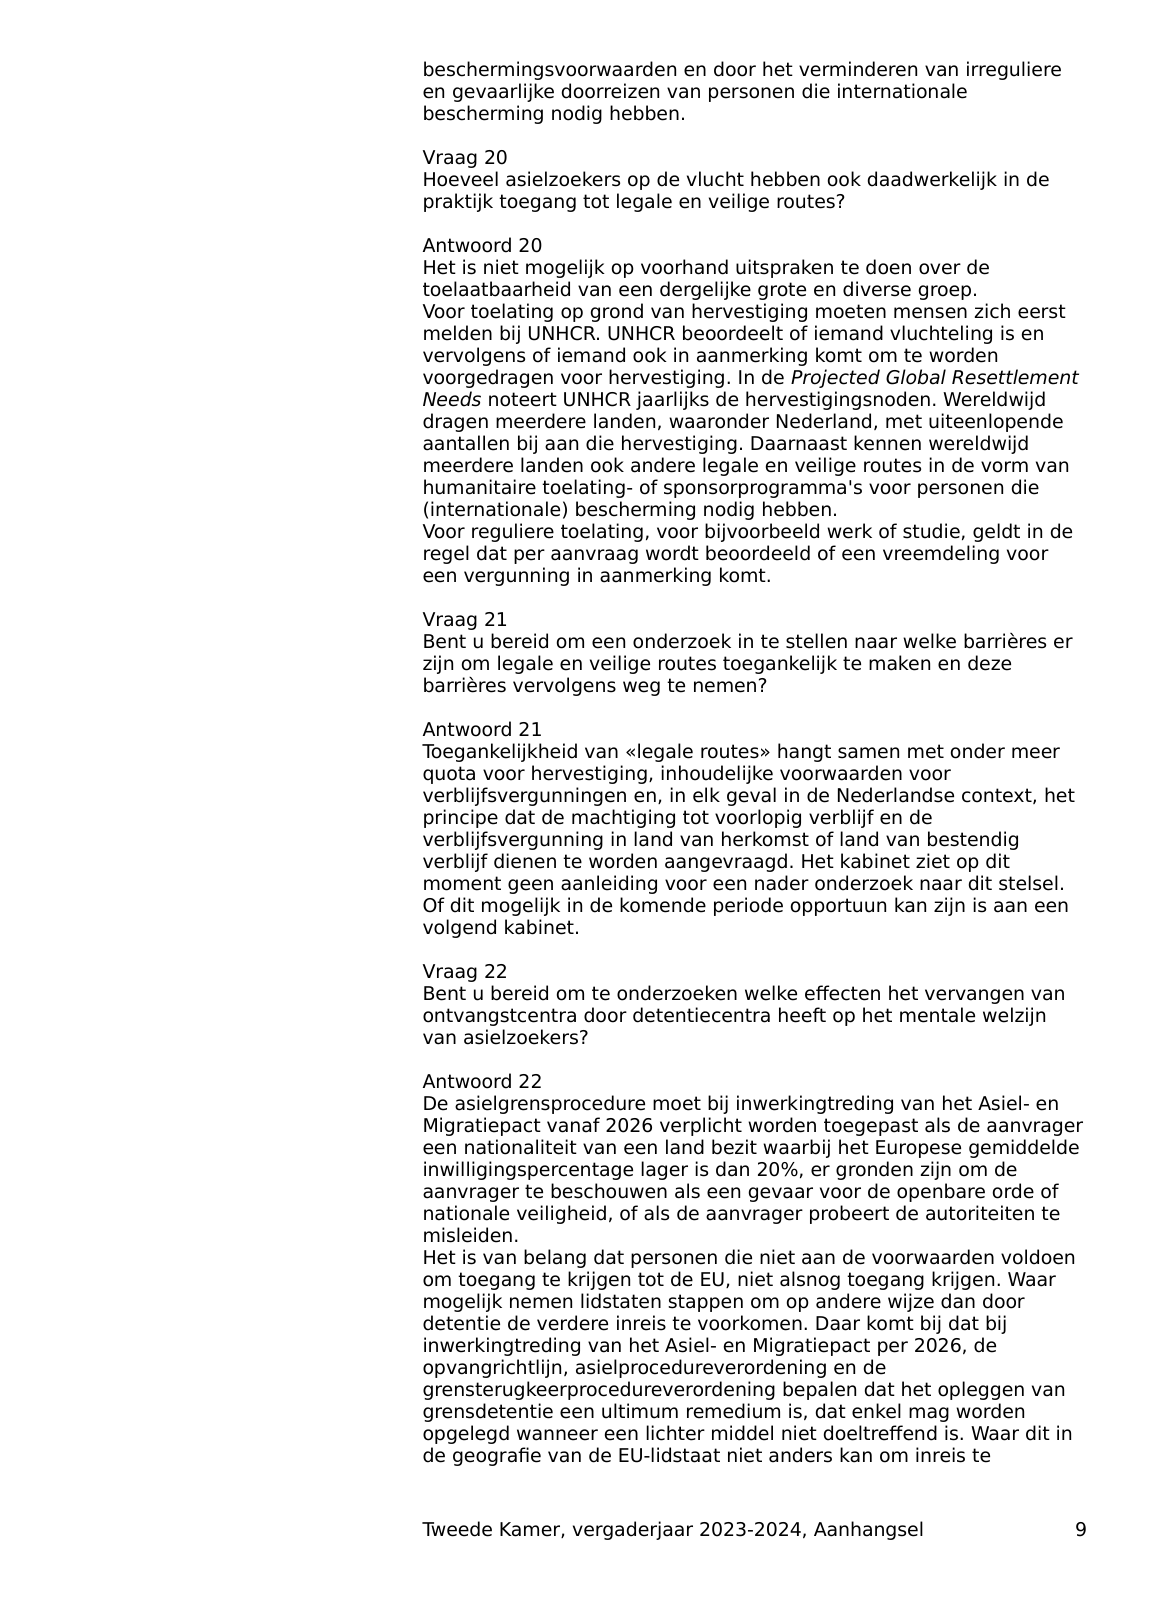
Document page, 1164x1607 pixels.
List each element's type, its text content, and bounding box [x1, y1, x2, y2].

text Vraag 22 [422, 961, 1087, 983]
text Voor toelating op grond van hervestiging moeten mensen zich eerst melden bij UNHCR. UNHCR beoordeelt of iemand vluchteling is en vervolgens of iemand ook in aanmerking komt om te worden voorgedragen voor hervestiging. In de Projected Global Resettlement Needs noteert UNHCR jaarlijks de hervestigingsnoden. Wereldwijd dragen meerdere landen, waaronder Nederland, met uiteenlopende aantallen bij aan die hervestiging. Daarnaast kennen wereldwijd meerdere landen ook andere legale en veilige routes in de vorm van humanitaire toelating- of sponsorprogramma's voor personen die (internationale) bescherming nodig hebben. [422, 301, 1087, 521]
text Toegankelijkheid van «legale routes» hangt samen met onder meer quota voor hervestiging, inhoudelijke voorwaarden voor verblijfsvergunningen en, in elk geval in de Nederlandse context, het principe dat de machtiging tot voorlopig verblijf en de verblijfsvergunning in land van herkomst of land van bestendig verblijf dienen te worden aangevraagd. Het kabinet ziet op dit moment geen aanleiding voor een nader onderzoek naar dit stelsel. Of dit mogelijk in de komende periode opportuun kan zijn is aan een volgend kabinet. [422, 741, 1087, 939]
text beschermingsvoorwaarden en door het verminderen van irreguliere en gevaarlijke doorreizen van personen die internationale bescherming nodig hebben. [422, 59, 1087, 125]
text Hoeveel asielzoekers op de vlucht hebben ook daadwerkelijk in de praktijk toegang tot legale en veilige routes? [422, 169, 1087, 213]
text Vraag 21 [422, 609, 1087, 631]
text Bent u bereid om te onderzoeken welke effecten het vervangen van ontvangstcentra door detentiecentra heeft op het mentale welzijn van asielzoekers? [422, 983, 1087, 1049]
text Voor reguliere toelating, voor bijvoorbeeld werk of studie, geldt in de regel dat per aanvraag wordt beoordeeld of een vreemdeling voor een vergunning in aanmerking komt. [422, 521, 1087, 587]
text Het is van belang dat personen die niet aan de voorwaarden voldoen om toegang te krijgen tot de EU, niet alsnog toegang krijgen. Waar mogelijk nemen lidstaten stappen om op andere wijze dan door detentie de verdere inreis te voorkomen. Daar komt bij dat bij inwerkingtreding van het Asiel- en Migratiepact per 2026, de opvangrichtlijn, asielprocedureverordening en de grensterugkeerprocedureverordening bepalen dat het opleggen van grensdetentie een ultimum remedium is, dat enkel mag worden opgelegd wanneer een lichter middel niet doeltreffend is. Waar dit in de geografie van de EU-lidstaat niet anders kan om inreis te [422, 1247, 1087, 1467]
text Vraag 20 [422, 147, 1087, 169]
text Antwoord 21 [422, 719, 1087, 741]
text Antwoord 22 [422, 1071, 1087, 1093]
text Het is niet mogelijk op voorhand uitspraken te doen over de toelaatbaarheid van een dergelijke grote en diverse groep. [422, 257, 1087, 301]
text Bent u bereid om een onderzoek in te stellen naar welke barrières er zijn om legale en veilige routes toegankelijk te maken en deze barrières vervolgens weg te nemen? [422, 631, 1087, 697]
text De asielgrensprocedure moet bij inwerkingtreding van het Asiel- en Migratiepact vanaf 2026 verplicht worden toegepast als de aanvrager een nationaliteit van een land bezit waarbij het Europese gemiddelde inwilligingspercentage lager is dan 20%, er gronden zijn om de aanvrager te beschouwen als een gevaar voor de openbare orde of nationale veiligheid, of als de aanvrager probeert de autoriteiten te misleiden. [422, 1093, 1087, 1247]
text Antwoord 20 [422, 235, 1087, 257]
